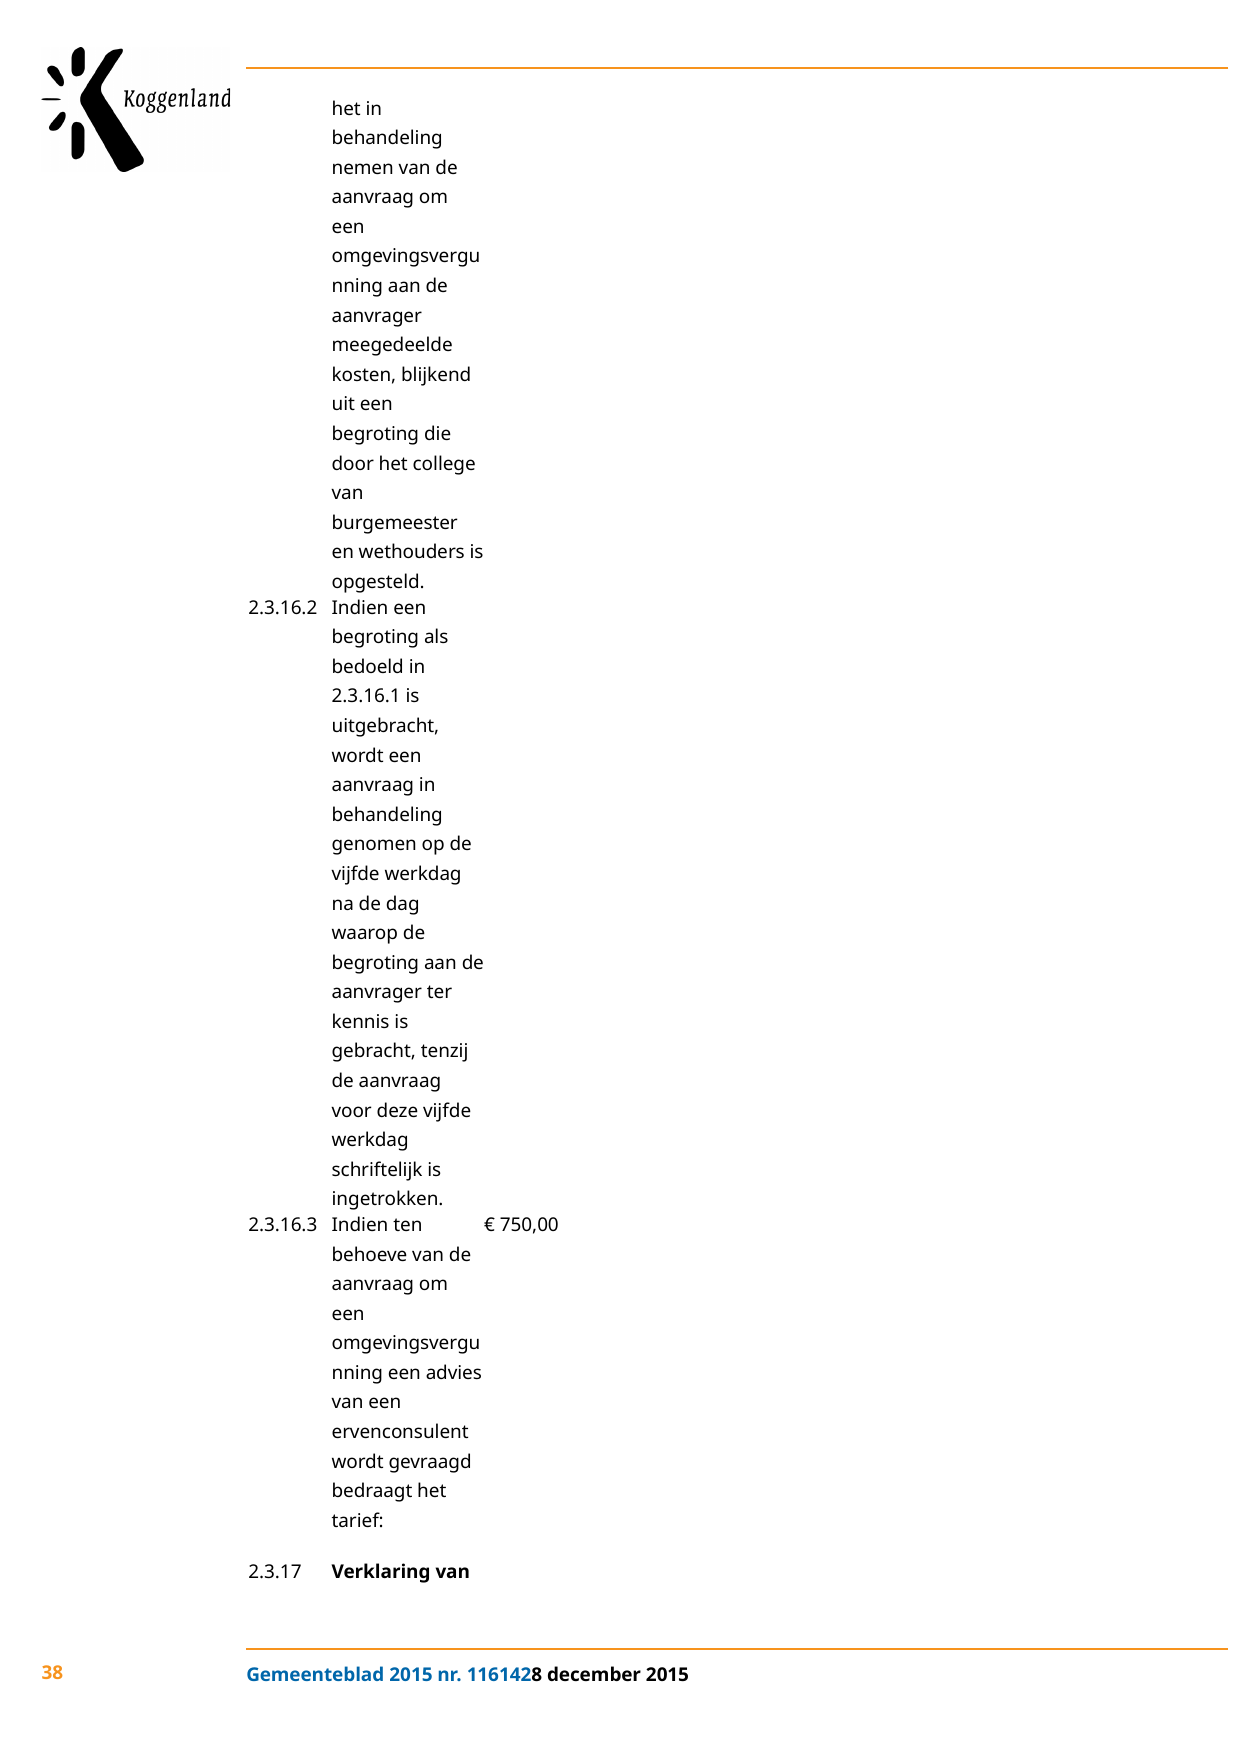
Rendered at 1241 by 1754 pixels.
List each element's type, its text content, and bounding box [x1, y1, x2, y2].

table_cell Indien een begroting als bedoeld in 2.3.16.1 is uitgebracht, wordt een aanvraag in behandeling genomen op de vijfde werkdag na de dag waarop de begroting aan de aanvrager ter kennis is gebracht, tenzij de aanvraag voor deze vijfde werkdag schriftelijk is ingetrokken. [331, 594, 484, 1211]
table_cell [985, 1533, 1152, 1558]
table_cell € 750,00 [484, 1211, 734, 1533]
table_cell [484, 1559, 734, 1584]
table_cell [734, 1559, 984, 1584]
table_cell [484, 1533, 734, 1558]
table_cell 2.3.16.3 [248, 1211, 331, 1533]
table_cell 2.3.17 [248, 1559, 331, 1584]
table_cell [248, 95, 331, 594]
table_cell [484, 95, 734, 594]
table_cell [331, 1533, 484, 1558]
table_cell het in behandeling nemen van de aanvraag om een omgevingsvergunning aan de aanvrager meegedeelde kosten, blijkend uit een begroting die door het college van burgemeester en wethouders is opgesteld. [331, 95, 484, 594]
table_cell [985, 95, 1152, 594]
table_cell [734, 95, 984, 594]
table_cell [985, 1559, 1152, 1584]
table_cell [734, 1211, 984, 1533]
table_cell [734, 594, 984, 1211]
table_cell [484, 594, 734, 1211]
table_cell [985, 1211, 1152, 1533]
picture [41, 47, 231, 172]
table_cell [985, 594, 1152, 1211]
table_cell 2.3.16.2 [248, 594, 331, 1211]
table_cell Indien ten behoeve van de aanvraag om een omgevingsvergunning een advies van een ervenconsulent wordt gevraagd bedraagt het tarief: [331, 1211, 484, 1533]
table_cell [248, 1533, 331, 1558]
table_cell Verklaring van [331, 1559, 484, 1584]
table_cell [734, 1533, 984, 1558]
